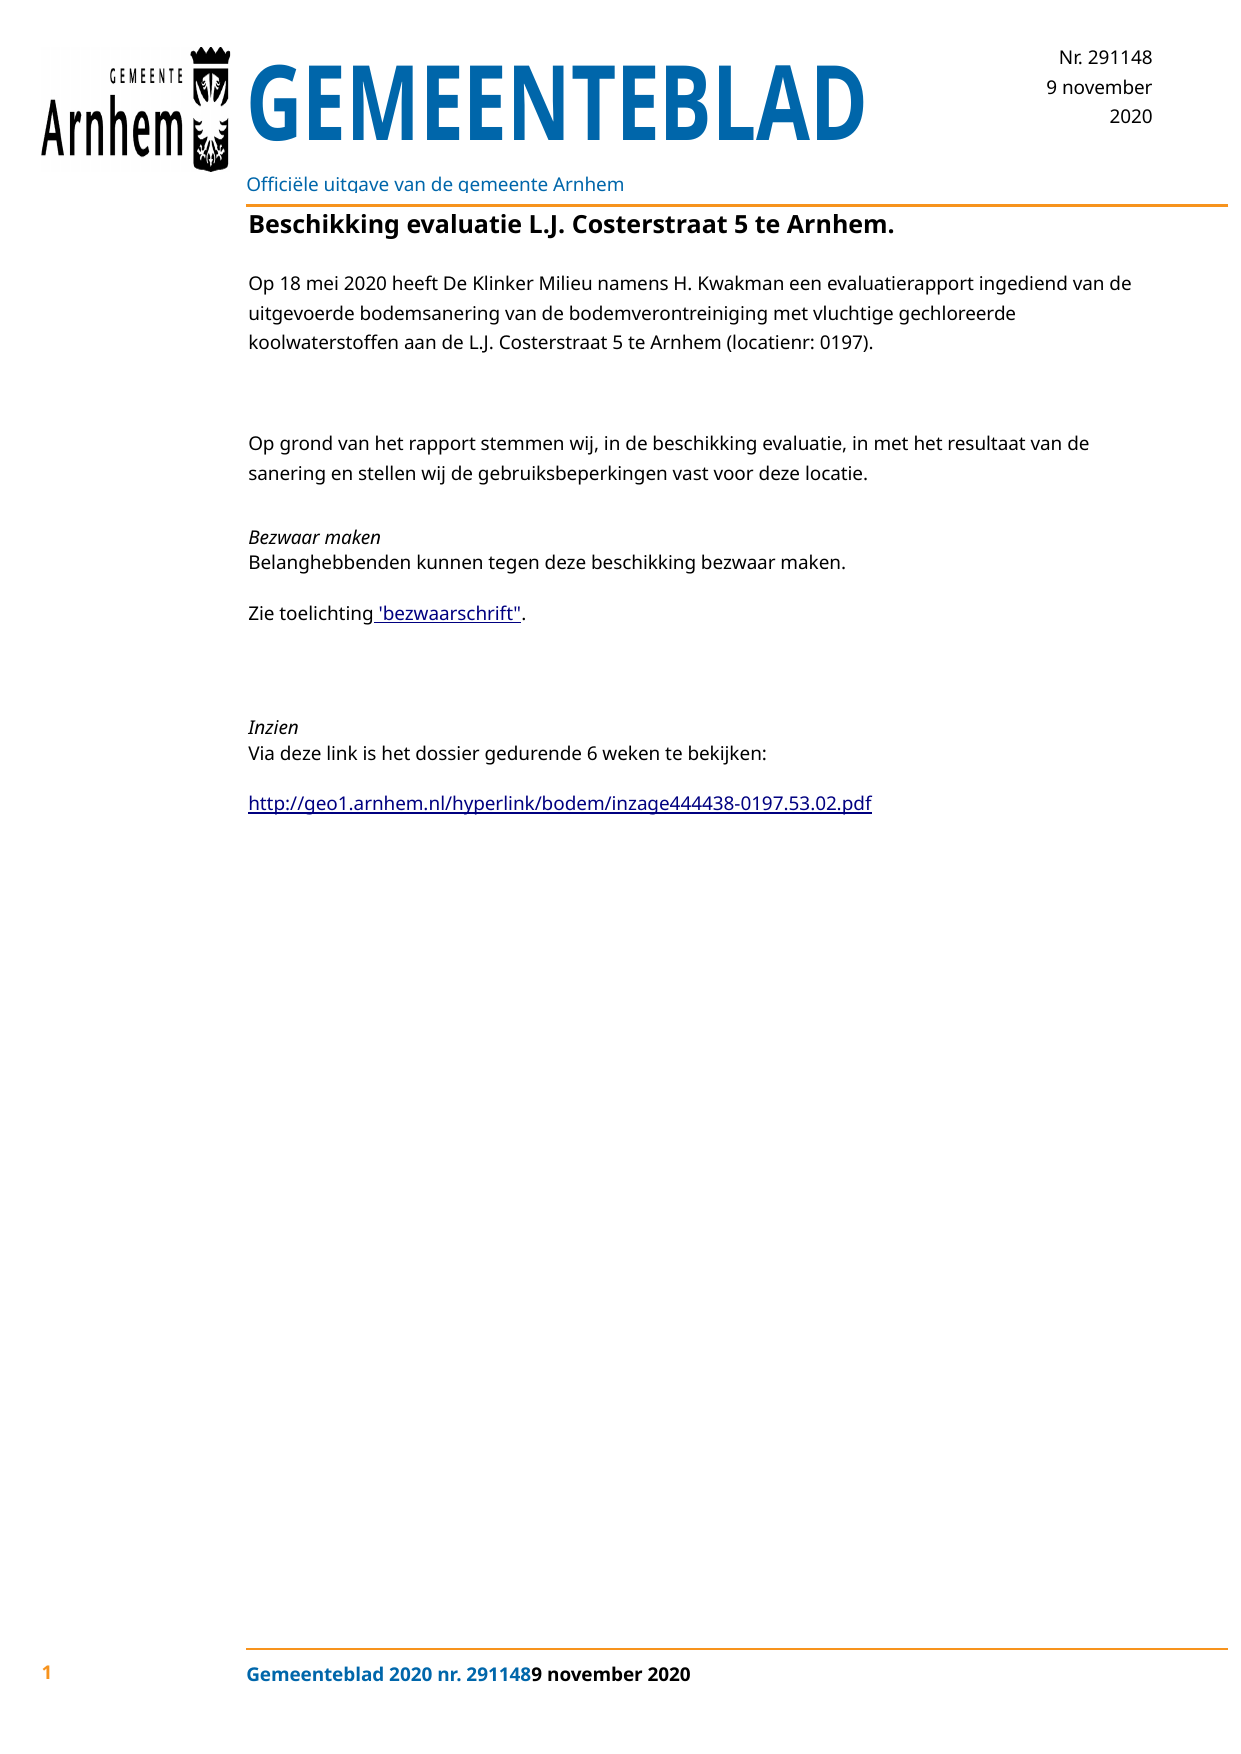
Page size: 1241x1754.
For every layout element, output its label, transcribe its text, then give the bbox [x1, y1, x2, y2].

text Belanghebbenden kunnen tegen deze beschikking bezwaar maken. [248, 549, 1152, 575]
text Bezwaar maken [248, 524, 1152, 549]
text Op grond van het rapport stemmen wij, in de beschikking evaluatie, in met het resultaat van de sanering en stellen wij de gebruiksbeperkingen vast voor deze locatie. [248, 430, 1152, 486]
text Op 18 mei 2020 heeft De Klinker Milieu namens H. Kwakman een evaluatierapport ingediend van de uitgevoerde bodemsanering van de bodemverontreiniging met vluchtige gechloreerde koolwaterstoffen aan de L.J. Costerstraat 5 te Arnhem (locatienr: 0197). [248, 270, 1152, 355]
text Zie toelichting 'bezwaarschrift". [248, 600, 1152, 626]
text Beschikking evaluatie L.J. Costerstraat 5 te Arnhem. [248, 207, 1152, 241]
text http://geo1.arnhem.nl/hyperlink/bodem/inzage444438-0197.53.02.pdf [248, 791, 1152, 816]
picture [41, 47, 231, 172]
text Inzien [248, 714, 1152, 740]
text Via deze link is het dossier gedurende 6 weken te bekijken: [248, 740, 1152, 766]
